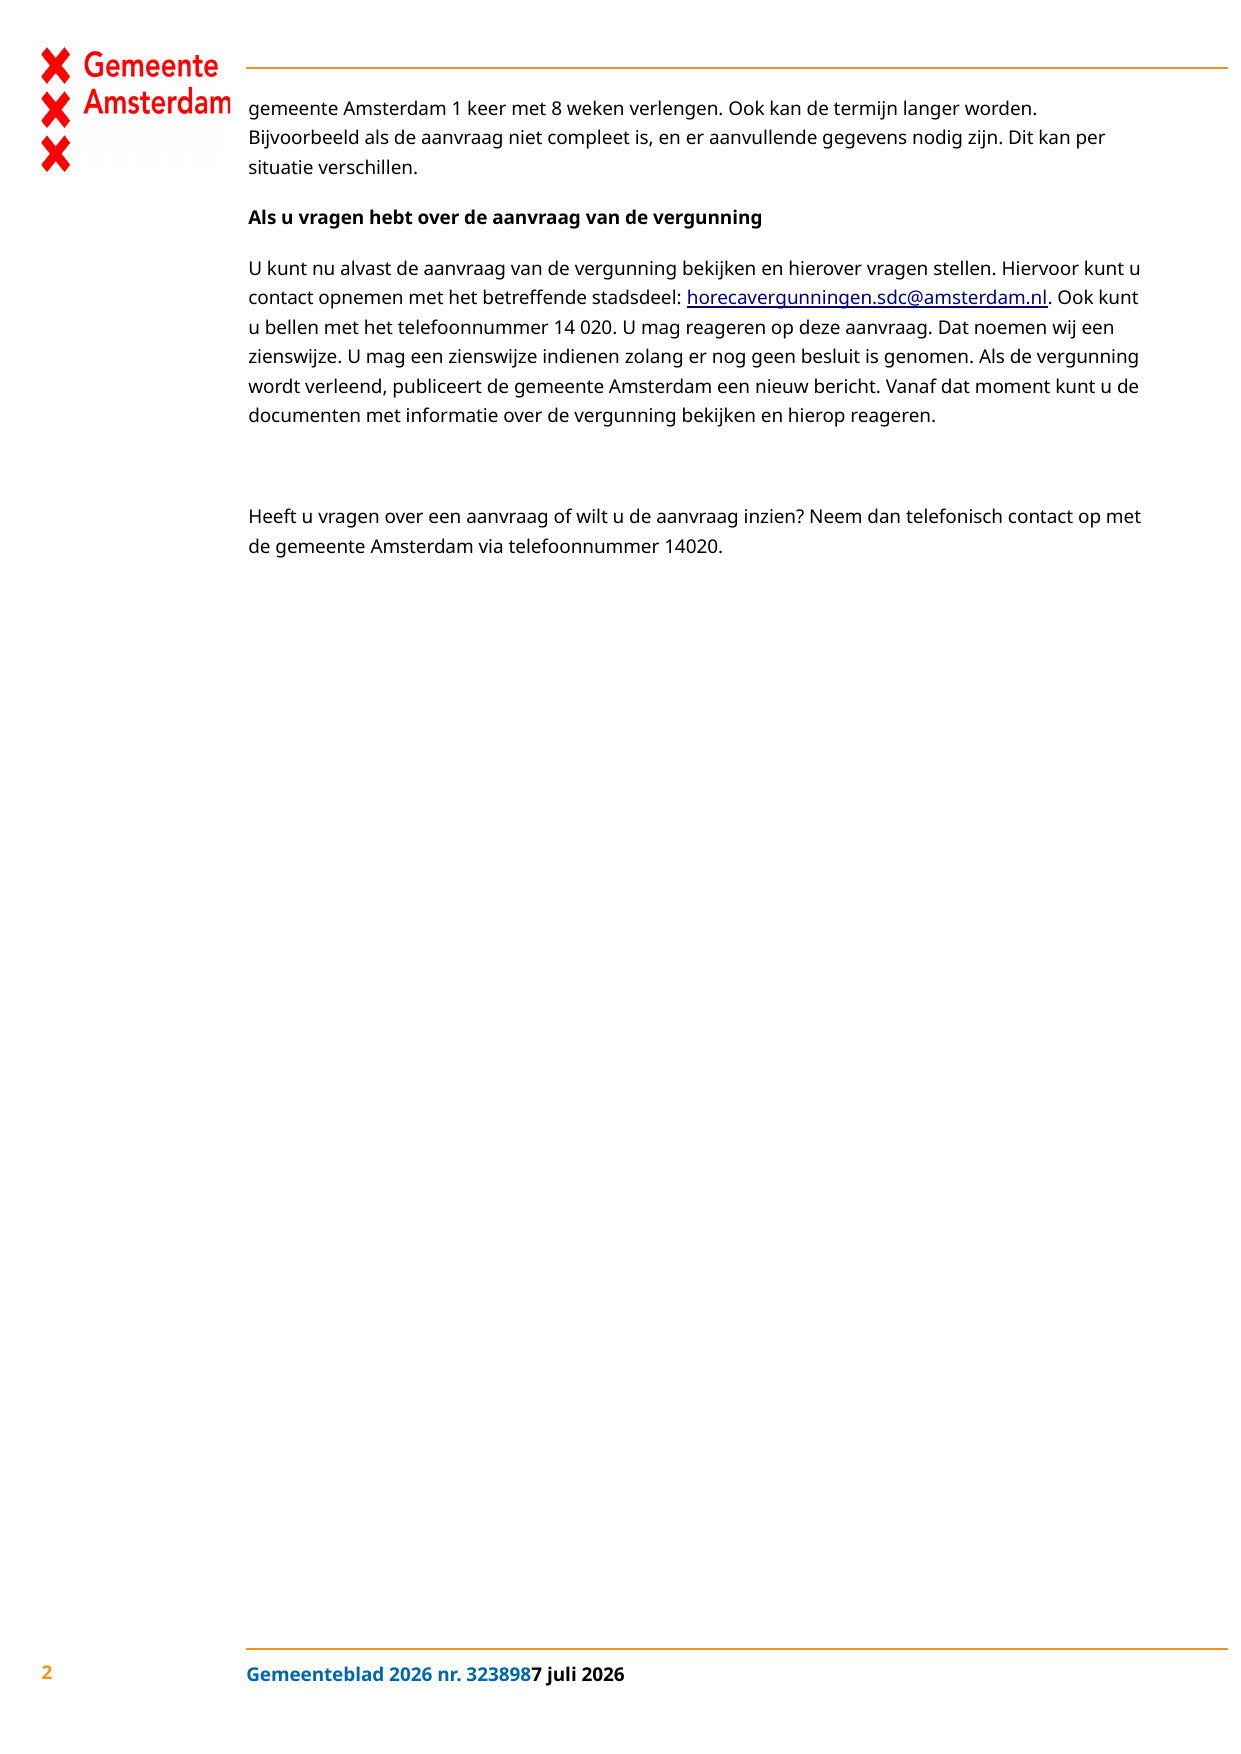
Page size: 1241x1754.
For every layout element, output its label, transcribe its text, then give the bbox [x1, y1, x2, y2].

picture [41, 47, 231, 172]
text U kunt nu alvast de aanvraag van de vergunning bekijken en hierover vragen stellen. Hiervoor kunt u contact opnemen met het betreffende stadsdeel: horecavergunningen.sdc@amsterdam.nl. Ook kunt u bellen met het telefoonnummer 14 020. U mag reageren op deze aanvraag. Dat noemen wij een zienswijze. U mag een zienswijze indienen zolang er nog geen besluit is genomen. Als de vergunning wordt verleend, publiceert de gemeente Amsterdam een nieuw bericht. Vanaf dat moment kunt u de documenten met informatie over de vergunning bekijken en hierop reageren. [248, 255, 1152, 428]
text gemeente Amsterdam 1 keer met 8 weken verlengen. Ook kan de termijn langer worden. Bijvoorbeeld als de aanvraag niet compleet is, en er aanvullende gegevens nodig zijn. Dit kan per situatie verschillen. [248, 95, 1152, 180]
text Heeft u vragen over een aanvraag of wilt u de aanvraag inzien? Neem dan telefonisch contact op met de gemeente Amsterdam via telefoonnummer 14020. [248, 503, 1152, 559]
text Als u vragen hebt over de aanvraag van de vergunning [248, 204, 1152, 230]
